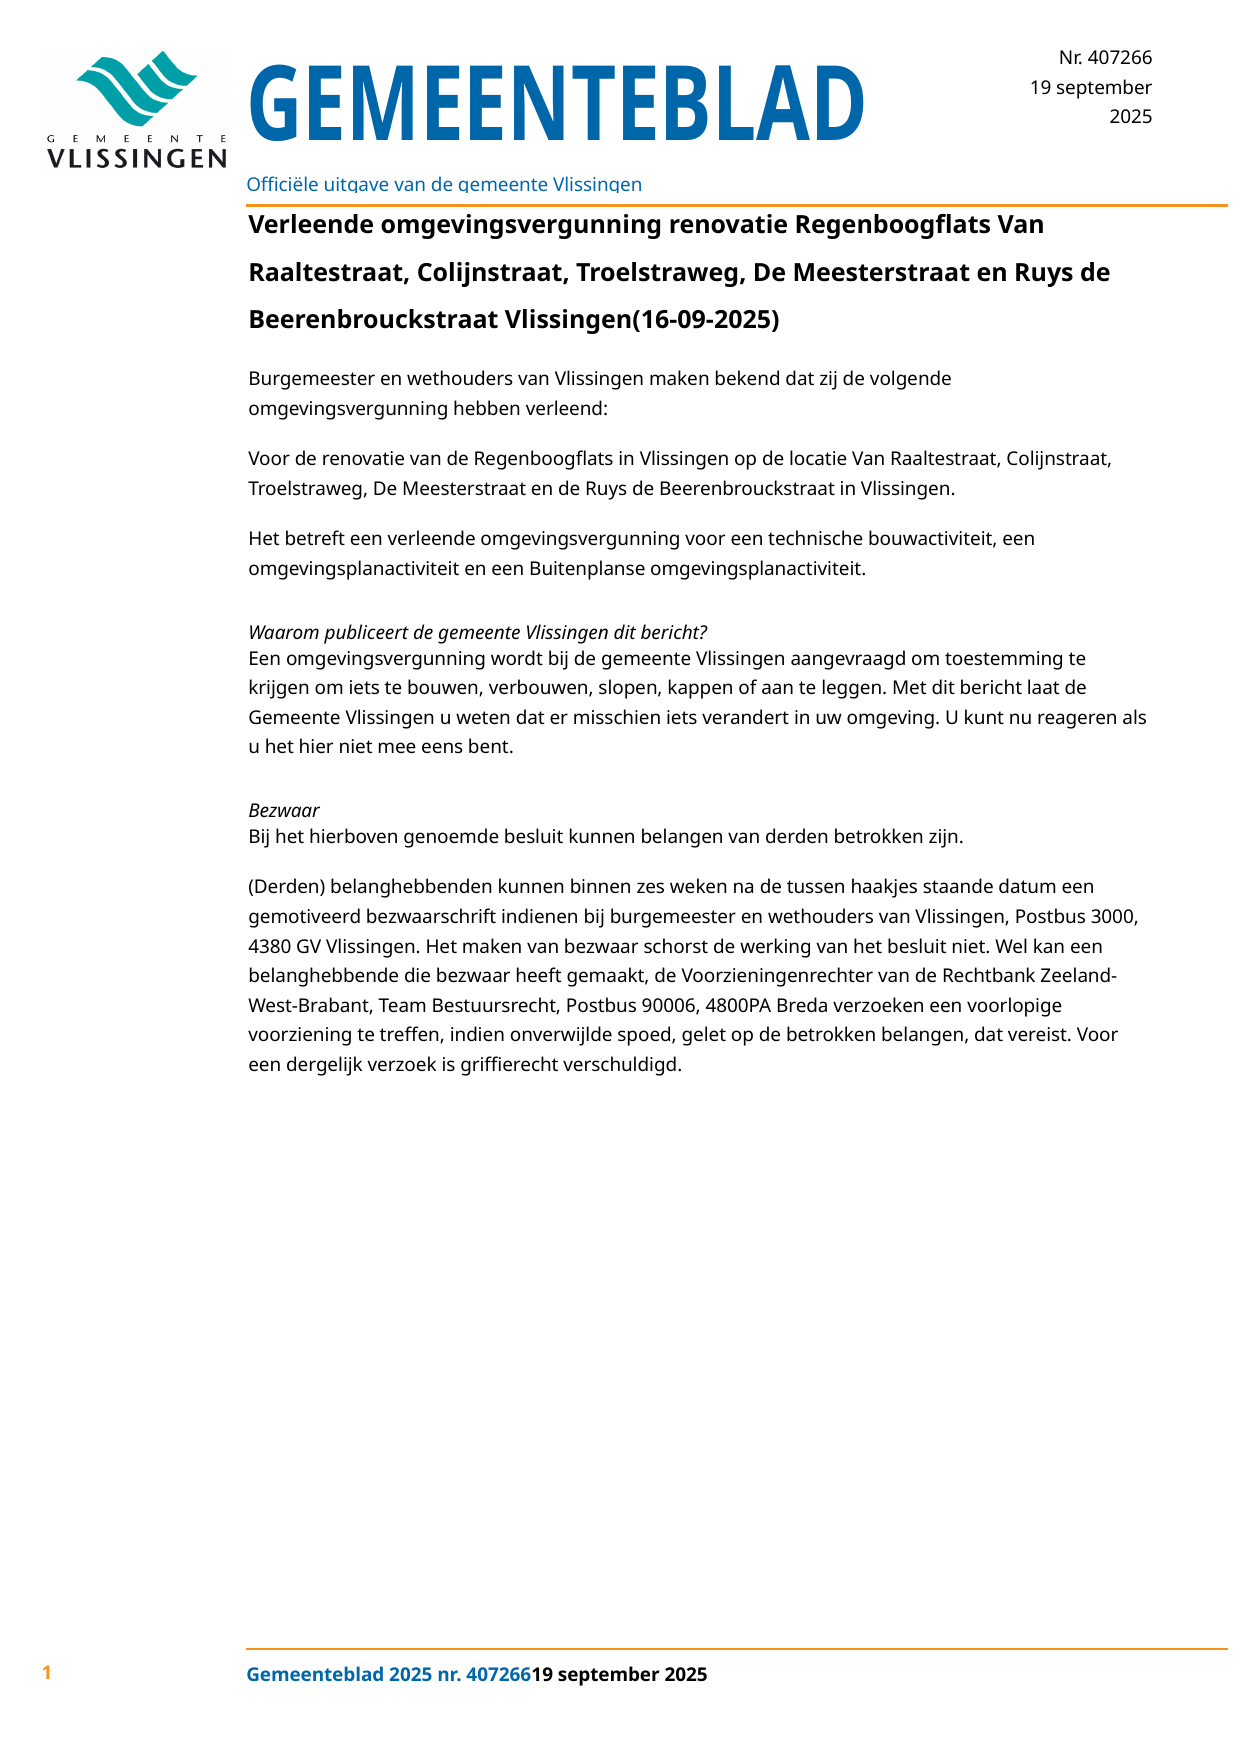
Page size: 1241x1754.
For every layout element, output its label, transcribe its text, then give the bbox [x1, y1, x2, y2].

text (Derden) belanghebbenden kunnen binnen zes weken na de tussen haakjes staande datum een gemotiveerd bezwaarschrift indienen bij burgemeester en wethouders van Vlissingen, Postbus 3000, 4380 GV Vlissingen. Het maken van bezwaar schorst de werking van het besluit niet. Wel kan een belanghebbende die bezwaar heeft gemaakt, de Voorzieningenrechter van de Rechtbank Zeeland-West-Brabant, Team Bestuursrecht, Postbus 90006, 4800PA Breda verzoeken een voorlopige voorziening te treffen, indien onverwijlde spoed, gelet op de betrokken belangen, dat vereist. Voor een dergelijk verzoek is griffierecht verschuldigd. [248, 874, 1152, 1077]
text Voor de renovatie van de Regenboogflats in Vlissingen op de locatie Van Raaltestraat, Colijnstraat, Troelstraweg, De Meesterstraat en de Ruys de Beerenbrouckstraat in Vlissingen. [248, 446, 1152, 501]
picture [41, 47, 231, 172]
text Bij het hierboven genoemde besluit kunnen belangen van derden betrokken zijn. [248, 823, 1152, 849]
text Waarom publiceert de gemeente Vlissingen dit bericht? [248, 619, 1152, 645]
text Het betreft een verleende omgevingsvergunning voor een technische bouwactiviteit, een omgevingsplanactiviteit en een Buitenplanse omgevingsplanactiviteit. [248, 526, 1152, 581]
text Burgemeester en wethouders van Vlissingen maken bekend dat zij de volgende omgevingsvergunning hebben verleend: [248, 366, 1152, 421]
text Verleende omgevingsvergunning renovatie Regenboogflats Van Raaltestraat, Colijnstraat, Troelstraweg, De Meesterstraat en Ruys de Beerenbrouckstraat Vlissingen(16-09-2025) [248, 207, 1152, 336]
text Een omgevingsvergunning wordt bij de gemeente Vlissingen aangevraagd om toestemming te krijgen om iets te bouwen, verbouwen, slopen, kappen of aan te leggen. Met dit bericht laat de Gemeente Vlissingen u weten dat er misschien iets verandert in uw omgeving. U kunt nu reageren als u het hier niet mee eens bent. [248, 645, 1152, 759]
text Bezwaar [248, 797, 1152, 823]
